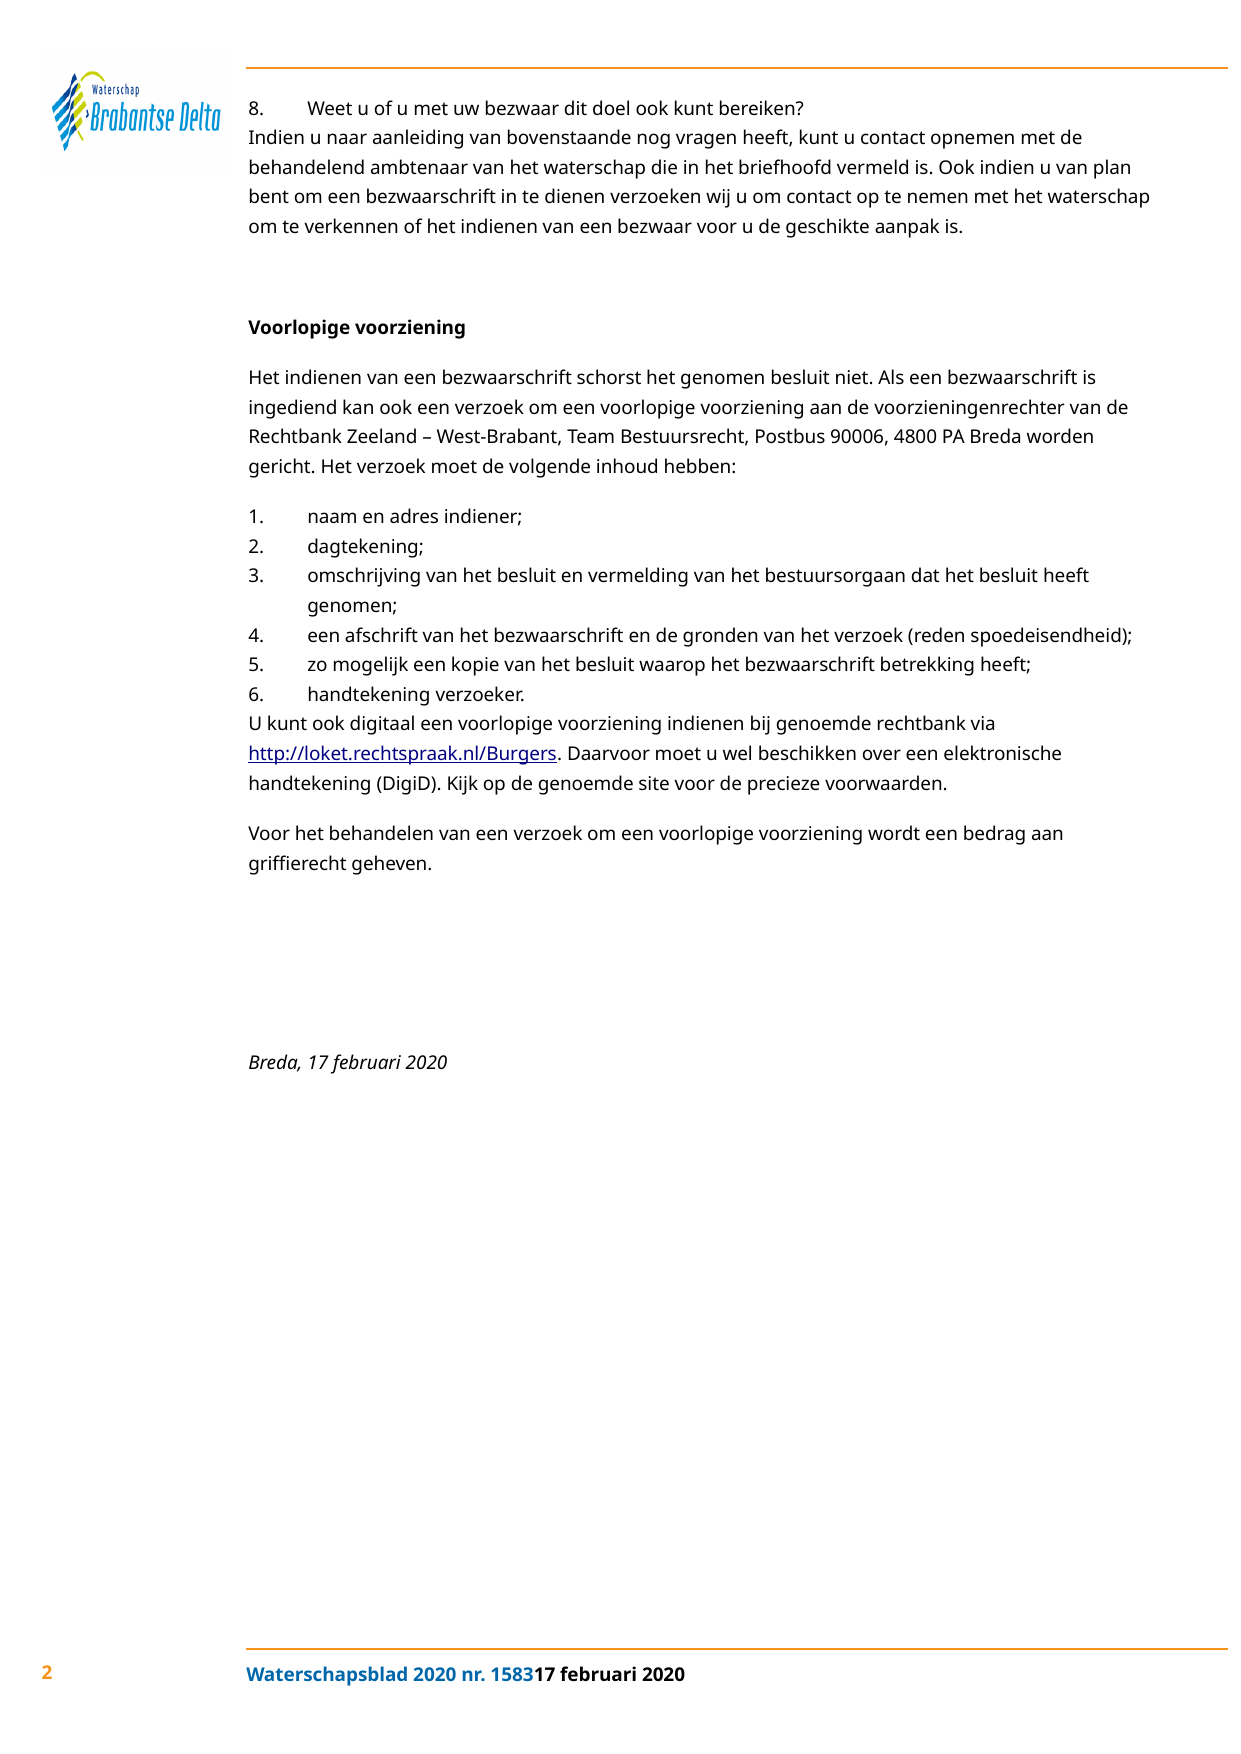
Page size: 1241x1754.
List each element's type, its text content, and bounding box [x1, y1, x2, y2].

list zo mogelijk een kopie van het besluit waarop het bezwaarschrift betrekking heeft; [248, 651, 1152, 677]
list Weet u of u met uw bezwaar dit doel ook kunt bereiken? [248, 95, 1152, 121]
list naam en adres indiener; [248, 503, 1152, 529]
text Breda, 17 februari 2020 [248, 1049, 1152, 1074]
list een afschrift van het bezwaarschrift en de gronden van het verzoek (reden spoedeisendheid); [248, 622, 1152, 648]
text Voorlopige voorziening [248, 314, 1152, 340]
text Het indienen van een bezwaarschrift schorst het genomen besluit niet. Als een bezwaarschrift is ingediend kan ook een verzoek om een voorlopige voorziening aan de voorzieningenrechter van de Rechtbank Zeeland – West-Brabant, Team Bestuursrecht, Postbus 90006, 4800 PA Breda worden gericht. Het verzoek moet de volgende inhoud hebben: [248, 364, 1152, 479]
text U kunt ook digitaal een voorlopige voorziening indienen bij genoemde rechtbank via http://loket.rechtspraak.nl/Burgers. Daarvoor moet u wel beschikken over een elektronische handtekening (DigiD). Kijk op de genoemde site voor de precieze voorwaarden. [248, 711, 1152, 796]
picture [41, 47, 231, 172]
list dagtekening; [248, 533, 1152, 559]
text Indien u naar aanleiding van bovenstaande nog vragen heeft, kunt u contact opnemen met de behandelend ambtenaar van het waterschap die in het briefhoofd vermeld is. Ook indien u van plan bent om een bezwaarschrift in te dienen verzoeken wij u om contact op te nemen met het waterschap om te verkennen of het indienen van een bezwaar voor u de geschikte aanpak is. [248, 124, 1152, 239]
list omschrijving van het besluit en vermelding van het bestuursorgaan dat het besluit heeft genomen; [248, 563, 1152, 618]
list handtekening verzoeker. [248, 681, 1152, 707]
text Voor het behandelen van een verzoek om een voorlopige voorziening wordt een bedrag aan griffierecht geheven. [248, 820, 1152, 876]
